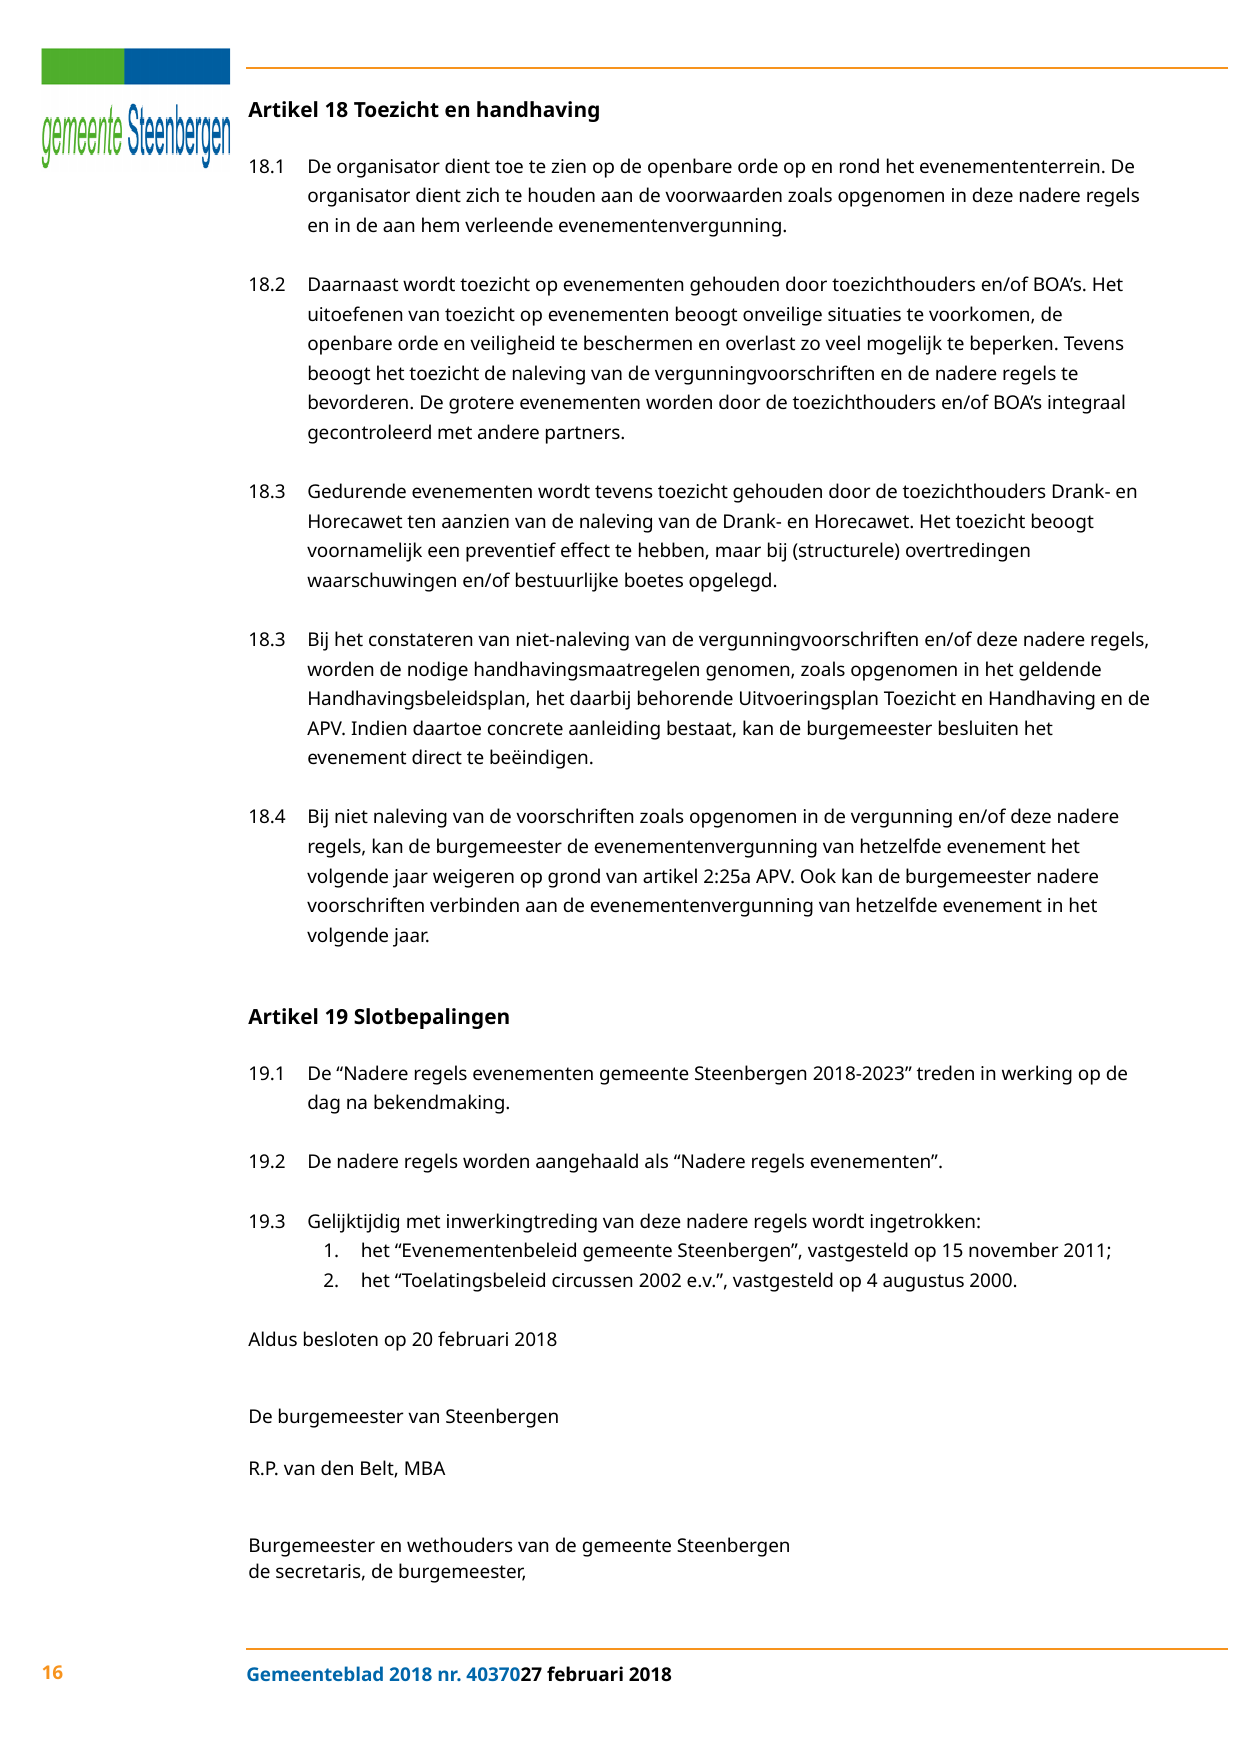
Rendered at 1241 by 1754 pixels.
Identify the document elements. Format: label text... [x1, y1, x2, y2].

list De nadere regels worden aangehaald als “Nadere regels evenementen”. [248, 1149, 1152, 1174]
text Artikel 18 Toezicht en handhaving [248, 95, 1152, 123]
text Artikel 19 Slotbepalingen [248, 1002, 1152, 1030]
list het “Toelatingsbeleid circussen 2002 e.v.”, vastgesteld op 4 augustus 2000. [323, 1267, 1152, 1293]
picture [41, 47, 231, 172]
text R.P. van den Belt, MBA [248, 1455, 1152, 1481]
list Daarnaast wordt toezicht op evenementen gehouden door toezichthouders en/of BOA’s. Het uitoefenen van toezicht op evenementen beoogt onveilige situaties te voorkomen, de openbare orde en veiligheid te beschermen en overlast zo veel mogelijk te beperken. Tevens beoogt het toezicht de naleving van de vergunningvoorschriften en de nadere regels te bevorderen. De grotere evenementen worden door de toezichthouders en/of BOA’s integraal gecontroleerd met andere partners. [248, 271, 1152, 445]
text Aldus besloten op 20 februari 2018 [248, 1326, 1152, 1352]
list De “Nadere regels evenementen gemeente Steenbergen 2018-2023” treden in werking op de dag na bekendmaking. [248, 1060, 1152, 1115]
list Bij niet naleving van de voorschriften zoals opgenomen in de vergunning en/of deze nadere regels, kan de burgemeester de evenementenvergunning van hetzelfde evenement het volgende jaar weigeren op grond van artikel 2:25a APV. Ook kan de burgemeester nadere voorschriften verbinden aan de evenementenvergunning van hetzelfde evenement in het volgende jaar. [248, 804, 1152, 948]
list De organisator dient toe te zien op de openbare orde op en rond het evenemententerrein. De organisator dient zich te houden aan de voorwaarden zoals opgenomen in deze nadere regels en in de aan hem verleende evenementenvergunning. [248, 153, 1152, 238]
list Bij het constateren van niet-naleving van de vergunningvoorschriften en/of deze nadere regels, worden de nodige handhavingsmaatregelen genomen, zoals opgenomen in het geldende Handhavingsbeleidsplan, het daarbij behorende Uitvoeringsplan Toezicht en Handhaving en de APV. Indien daartoe concrete aanleiding bestaat, kan de burgemeester besluiten het evenement direct te beëindigen. [248, 626, 1152, 770]
list Gedurende evenementen wordt tevens toezicht gehouden door de toezichthouders Drank- en Horecawet ten aanzien van de naleving van de Drank- en Horecawet. Het toezicht beoogt voornamelijk een preventief effect te hebben, maar bij (structurele) overtredingen waarschuwingen en/of bestuurlijke boetes opgelegd. [248, 478, 1152, 593]
list het “Evenementenbeleid gemeente Steenbergen”, vastgesteld op 15 november 2011; [323, 1237, 1152, 1263]
text de secretaris, de burgemeester, [248, 1558, 1152, 1583]
text Burgemeester en wethouders van de gemeente Steenbergen [248, 1532, 1152, 1558]
list Gelijktijdig met inwerkingtreding van deze nadere regels wordt ingetrokken: [248, 1208, 1152, 1234]
text De burgemeester van Steenbergen [248, 1403, 1152, 1429]
